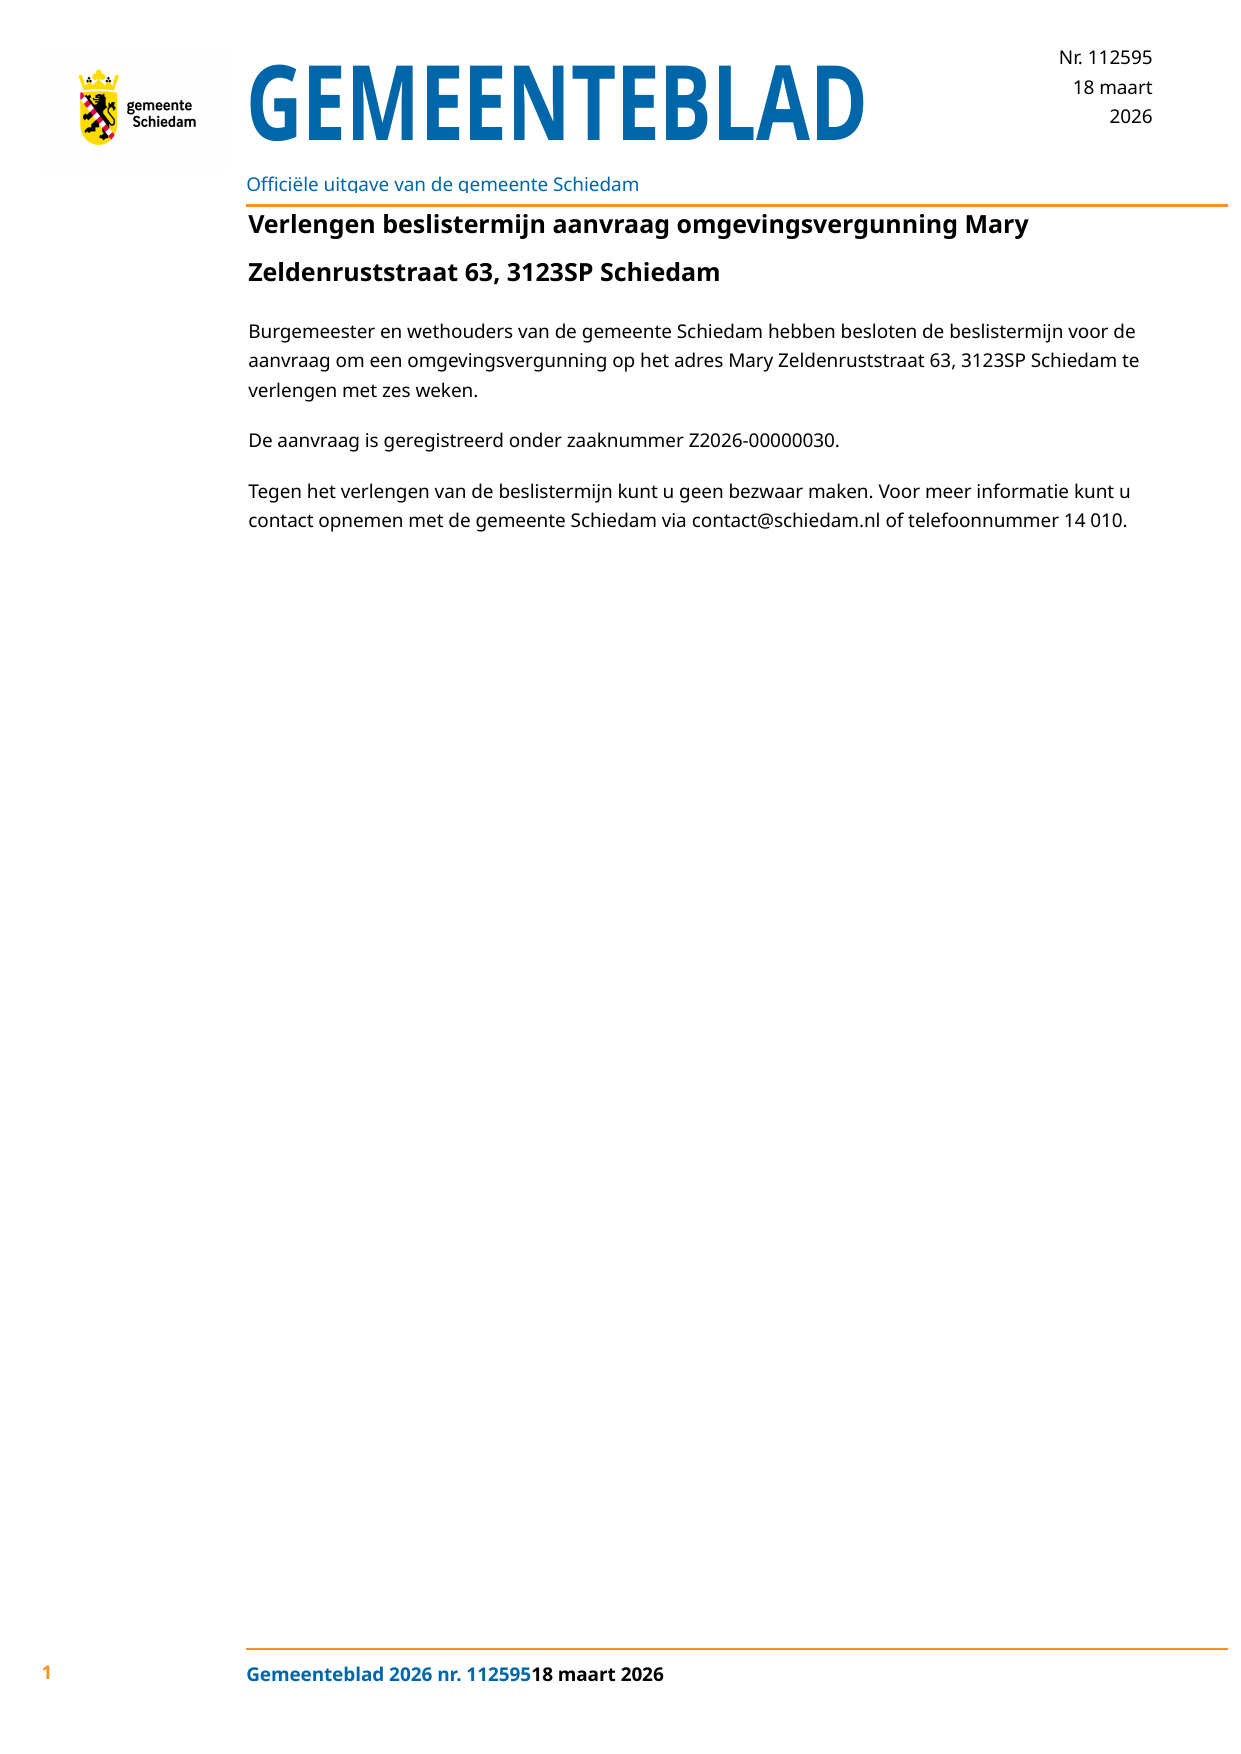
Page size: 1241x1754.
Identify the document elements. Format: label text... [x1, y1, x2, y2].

picture [41, 47, 231, 172]
text Verlengen beslistermijn aanvraag omgevingsvergunning Mary Zeldenruststraat 63, 3123SP Schiedam [248, 207, 1152, 288]
text Tegen het verlengen van de beslistermijn kunt u geen bezwaar maken. Voor meer informatie kunt u contact opnemen met de gemeente Schiedam via contact@schiedam.nl of telefoonnummer 14 010. [248, 478, 1152, 533]
text De aanvraag is geregistreerd onder zaaknummer Z2026-00000030. [248, 427, 1152, 453]
text Burgemeester en wethouders van de gemeente Schiedam hebben besloten de beslistermijn voor de aanvraag om een omgevingsvergunning op het adres Mary Zeldenruststraat 63, 3123SP Schiedam te verlengen met zes weken. [248, 318, 1152, 403]
